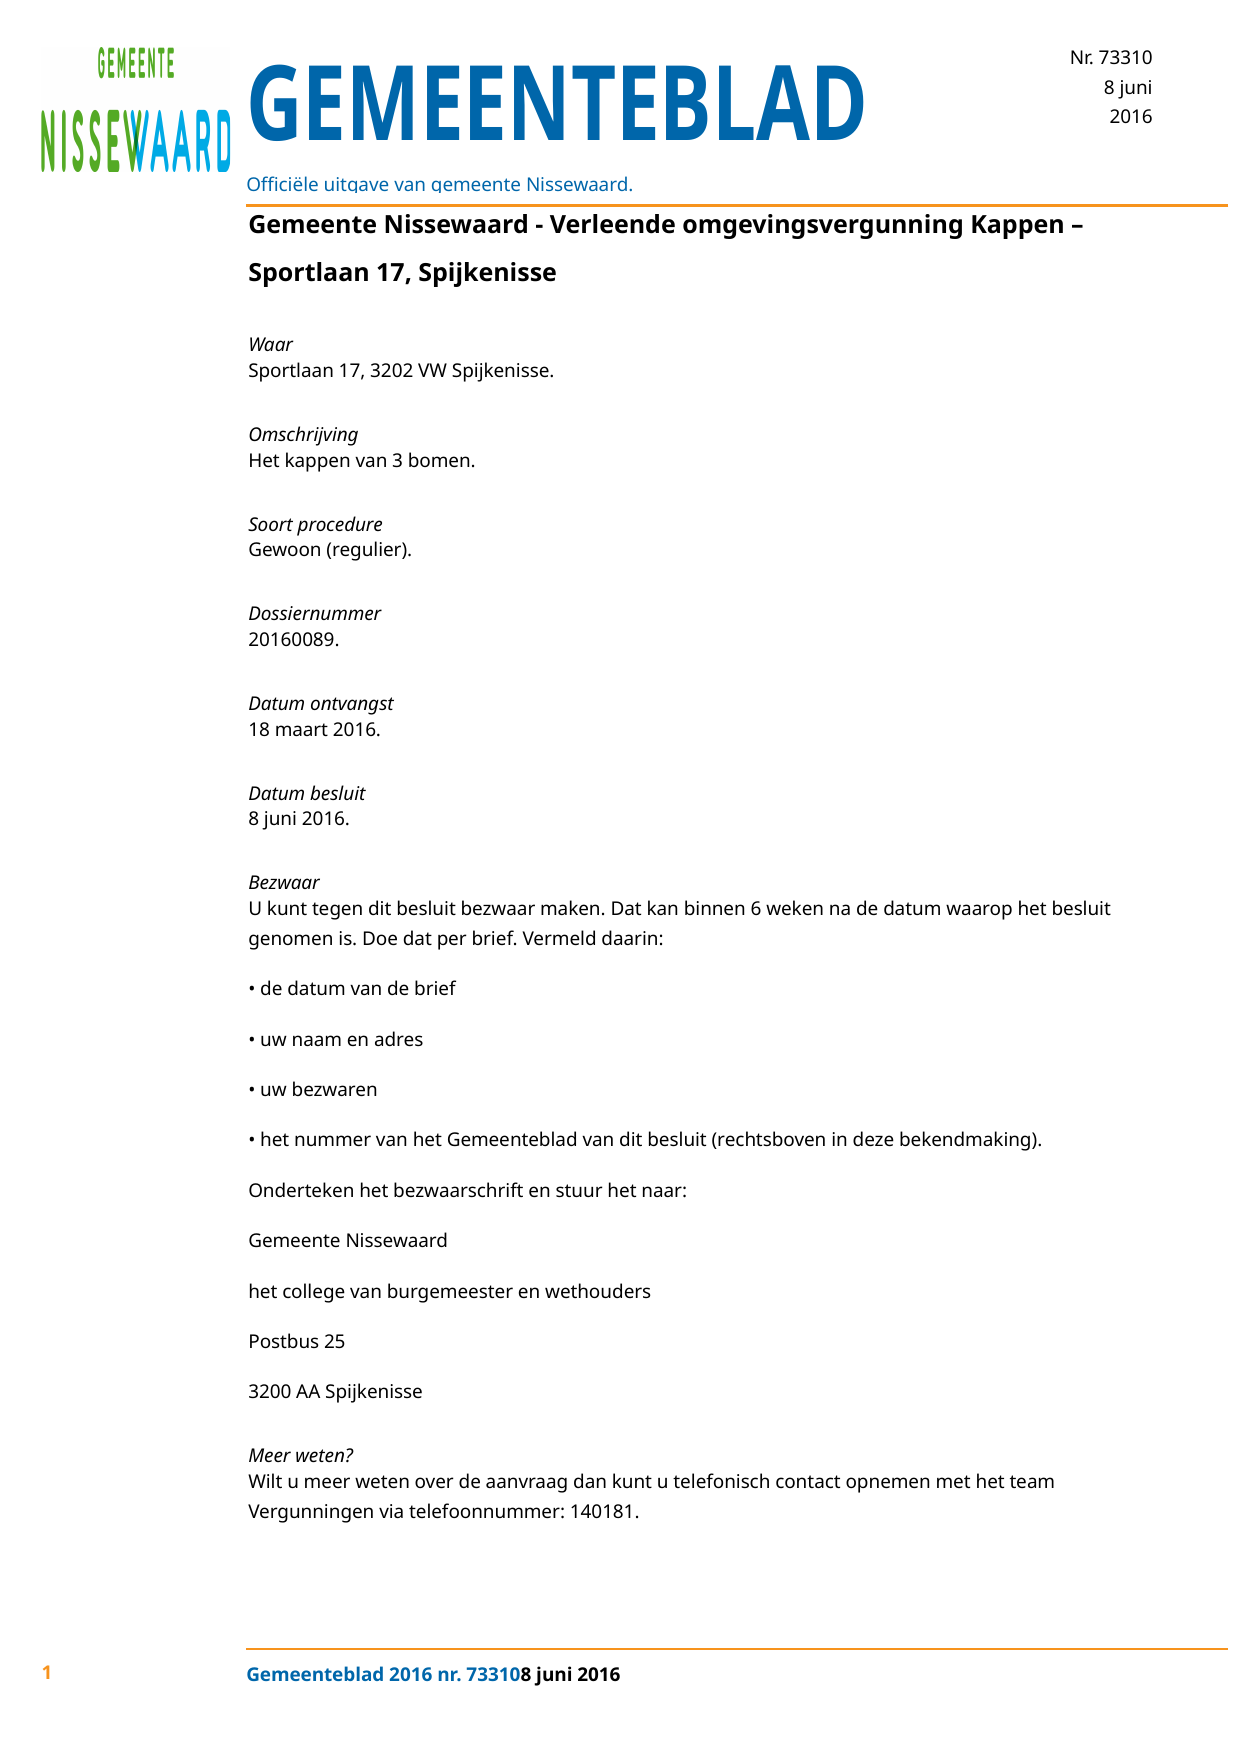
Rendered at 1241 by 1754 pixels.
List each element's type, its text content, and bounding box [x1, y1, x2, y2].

text Sportlaan 17, 3202 VW Spijkenisse. [248, 357, 1152, 383]
text Bezwaar [248, 869, 1152, 895]
text U kunt tegen dit besluit bezwaar maken. Dat kan binnen 6 weken na de datum waarop het besluit genomen is. Doe dat per brief. Vermeld daarin: [248, 895, 1152, 951]
text Gemeente Nissewaard - Verleende omgevingsvergunning Kappen – Sportlaan 17, Spijkenisse [248, 207, 1152, 288]
text • uw naam en adres [248, 1026, 1152, 1051]
text • het nummer van het Gemeenteblad van dit besluit (rechtsboven in deze bekendmaking). [248, 1127, 1152, 1152]
text • de datum van de brief [248, 975, 1152, 1001]
text 8 juni 2016. [248, 806, 1152, 831]
text Datum besluit [248, 780, 1152, 806]
text Omschrijving [248, 421, 1152, 447]
text Onderteken het bezwaarschrift en stuur het naar: [248, 1177, 1152, 1203]
text Soort procedure [248, 511, 1152, 537]
text 3200 AA Spijkenisse [248, 1379, 1152, 1404]
text Het kappen van 3 bomen. [248, 447, 1152, 473]
text 20160089. [248, 626, 1152, 652]
text Datum ontvangst [248, 690, 1152, 716]
picture [222, 122, 227, 160]
text Gemeente Nissewaard [248, 1227, 1152, 1253]
text Dossiernummer [248, 601, 1152, 626]
text • uw bezwaren [248, 1076, 1152, 1102]
picture [201, 122, 206, 138]
text het college van burgemeester en wethouders [248, 1278, 1152, 1303]
text Meer weten? [248, 1443, 1152, 1468]
picture [176, 157, 187, 172]
text 18 maart 2016. [248, 716, 1152, 742]
picture [41, 47, 231, 172]
text Postbus 25 [248, 1328, 1152, 1354]
picture [154, 157, 165, 172]
text Wilt u meer weten over de aanvraag dan kunt u telefonisch contact opnemen met het team Vergunningen via telefoonnummer: 140181. [248, 1468, 1152, 1524]
text Gewoon (regulier). [248, 537, 1152, 562]
text Waar [248, 331, 1152, 357]
picture [200, 151, 206, 172]
